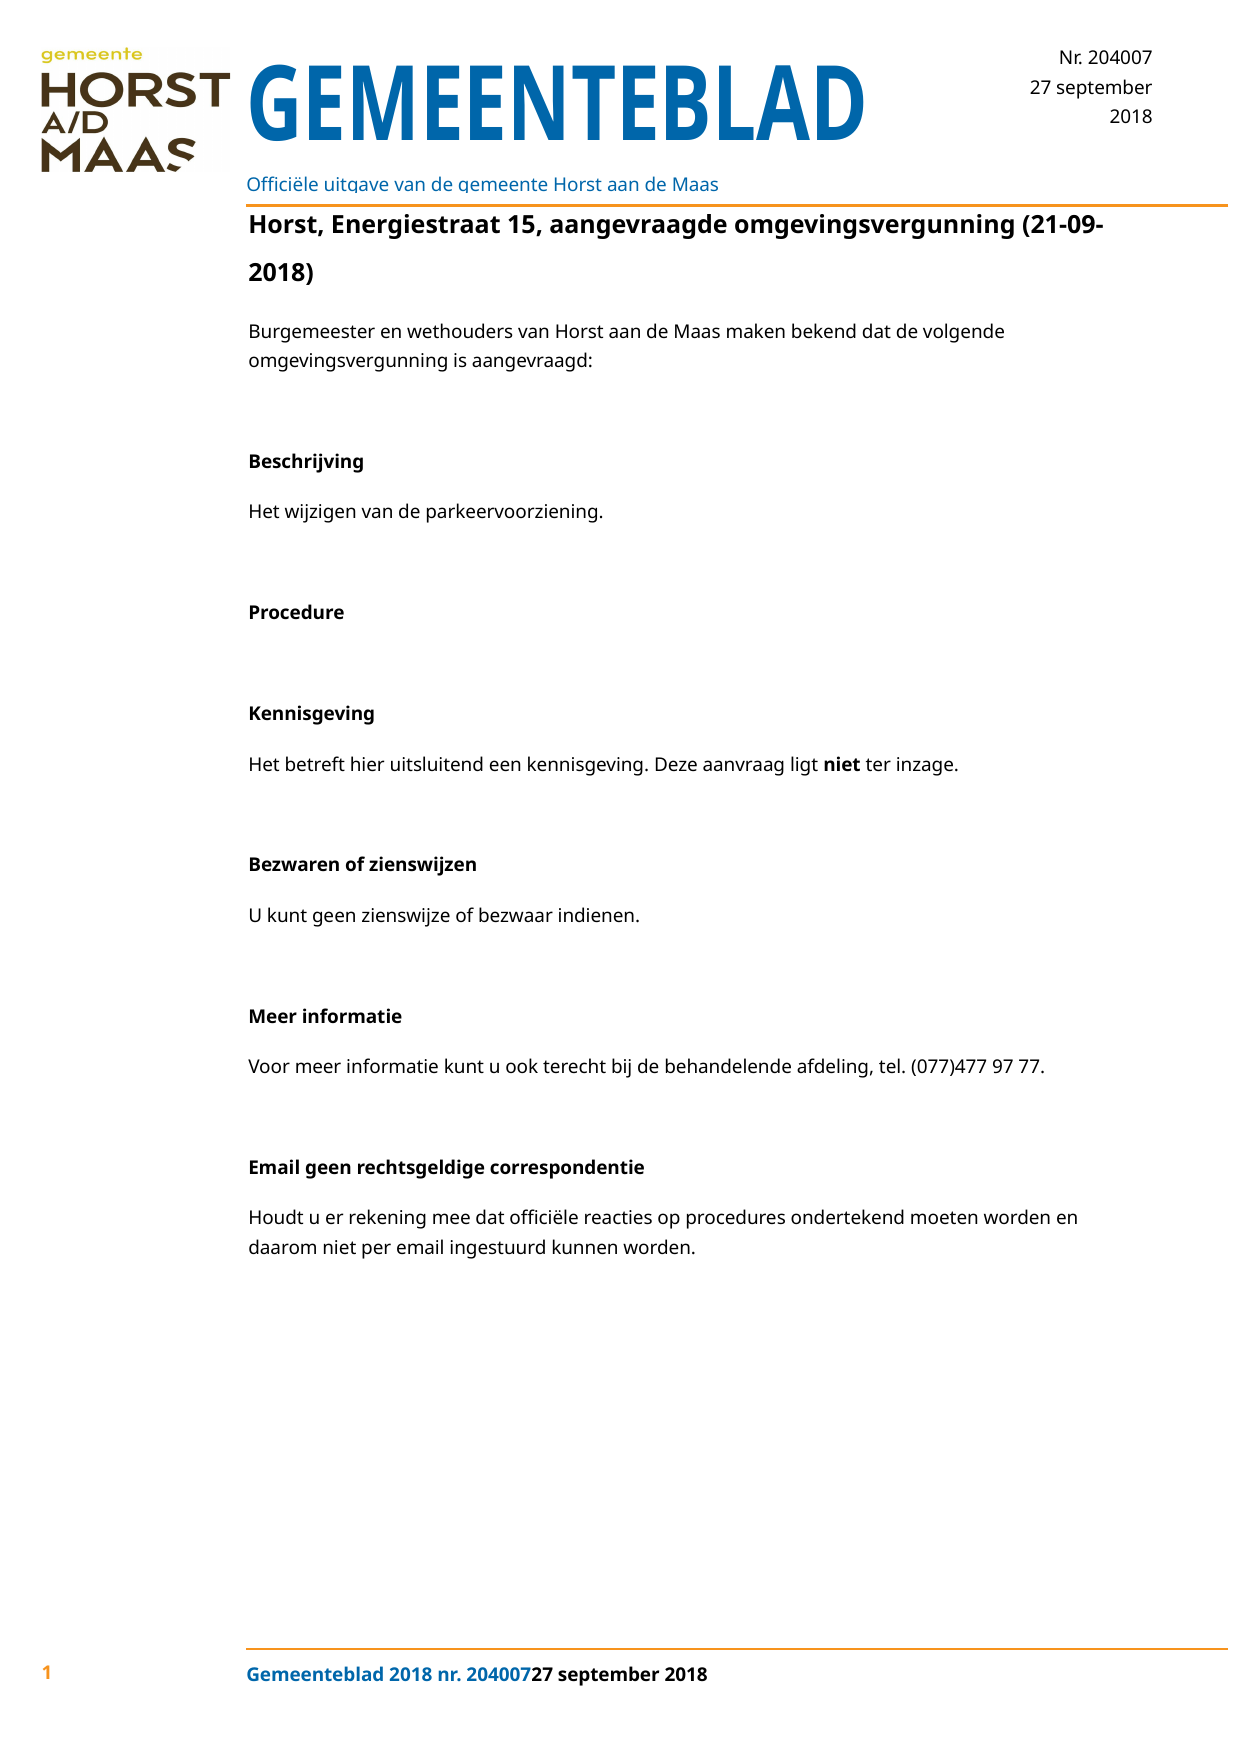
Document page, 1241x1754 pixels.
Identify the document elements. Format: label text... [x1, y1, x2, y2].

text Bezwaren of zienswijzen [248, 852, 1152, 877]
text Email geen rechtsgeldige correspondentie [248, 1154, 1152, 1180]
text Het wijzigen van de parkeervoorziening. [248, 499, 1152, 524]
text Houdt u er rekening mee dat officiële reacties op procedures ondertekend moeten worden en daarom niet per email ingestuurd kunnen worden. [248, 1204, 1152, 1260]
text Voor meer informatie kunt u ook terecht bij de behandelende afdeling, tel. (077)477 97 77. [248, 1053, 1152, 1079]
text Procedure [248, 599, 1152, 625]
text U kunt geen zienswijze of bezwaar indienen. [248, 902, 1152, 928]
text Beschrijving [248, 448, 1152, 474]
text Het betreft hier uitsluitend een kennisgeving. Deze aanvraag ligt niet ter inzage. [248, 751, 1152, 777]
picture [41, 47, 231, 172]
text Kennisgeving [248, 700, 1152, 726]
text Meer informatie [248, 1003, 1152, 1029]
text Burgemeester en wethouders van Horst aan de Maas maken bekend dat de volgende omgevingsvergunning is aangevraagd: [248, 318, 1152, 373]
text Horst, Energiestraat 15, aangevraagde omgevingsvergunning (21-09-2018) [248, 207, 1152, 288]
